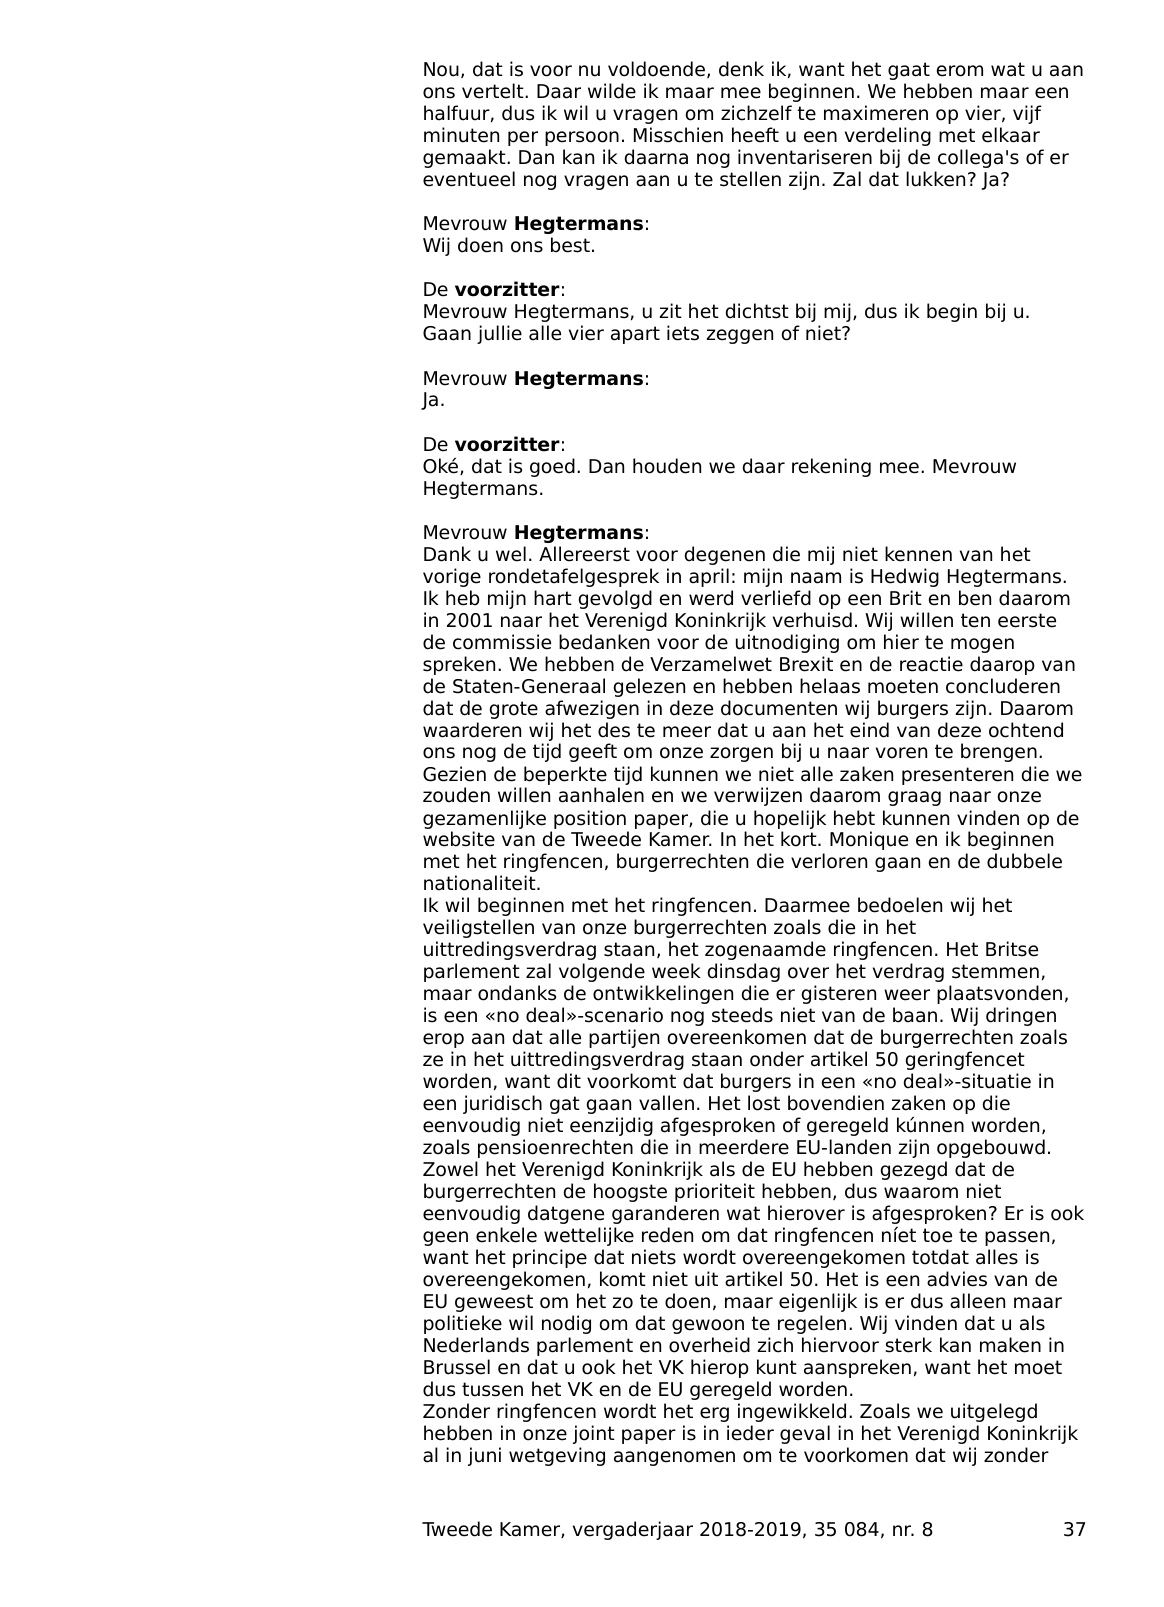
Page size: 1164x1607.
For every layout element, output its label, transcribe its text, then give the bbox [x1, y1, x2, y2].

text Gezien de beperkte tijd kunnen we niet alle zaken presenteren die we zouden willen aanhalen en we verwijzen daarom graag naar onze gezamenlijke position paper, die u hopelijk hebt kunnen vinden op de website van de Tweede Kamer. In het kort. Monique en ik beginnen met het ringfencen, burgerrechten die verloren gaan en de dubbele nationaliteit. [422, 763, 1087, 895]
text Dank u wel. Allereerst voor degenen die mij niet kennen van het vorige rondetafelgesprek in april: mijn naam is Hedwig Hegtermans. Ik heb mijn hart gevolgd en werd verliefd op een Brit en ben daarom in 2001 naar het Verenigd Koninkrijk verhuisd. Wij willen ten eerste de commissie bedanken voor de uitnodiging om hier te mogen spreken. We hebben de Verzamelwet Brexit en de reactie daarop van de Staten-Generaal gelezen en hebben helaas moeten concluderen dat de grote afwezigen in deze documenten wij burgers zijn. Daarom waarderen wij het des te meer dat u aan het eind van deze ochtend ons nog de tijd geeft om onze zorgen bij u naar voren te brengen. [422, 544, 1087, 763]
text Zowel het Verenigd Koninkrijk als de EU hebben gezegd dat de burgerrechten de hoogste prioriteit hebben, dus waarom niet eenvoudig datgene garanderen wat hierover is afgesproken? Er is ook geen enkele wettelijke reden om dat ringfencen níet toe te passen, want het principe dat niets wordt overeengekomen totdat alles is overeengekomen, komt niet uit artikel 50. Het is een advies van de EU geweest om het zo te doen, maar eigenlijk is er dus alleen maar politieke wil nodig om dat gewoon te regelen. Wij vinden dat u als Nederlands parlement en overheid zich hiervoor sterk kan maken in Brussel en dat u ook het VK hierop kunt aanspreken, want het moet dus tussen het VK en de EU geregeld worden. [422, 1159, 1087, 1401]
text Zonder ringfencen wordt het erg ingewikkeld. Zoals we uitgelegd hebben in onze joint paper is in ieder geval in het Verenigd Koninkrijk al in juni wetgeving aangenomen om te voorkomen dat wij zonder [422, 1401, 1087, 1467]
text Nou, dat is voor nu voldoende, denk ik, want het gaat erom wat u aan ons vertelt. Daar wilde ik maar mee beginnen. We hebben maar een halfuur, dus ik wil u vragen om zichzelf te maximeren op vier, vijf minuten per persoon. Misschien heeft u een verdeling met elkaar gemaakt. Dan kan ik daarna nog inventariseren bij de collega's of er eventueel nog vragen aan u te stellen zijn. Zal dat lukken? Ja? [422, 59, 1087, 191]
text Mevrouw Hegtermans: [422, 522, 1087, 544]
text Mevrouw Hegtermans, u zit het dichtst bij mij, dus ik begin bij u. Gaan jullie alle vier apart iets zeggen of niet? [422, 301, 1087, 345]
text De voorzitter: [422, 279, 1087, 301]
text Oké, dat is goed. Dan houden we daar rekening mee. Mevrouw Hegtermans. [422, 456, 1087, 499]
text Mevrouw Hegtermans: [422, 367, 1087, 389]
text De voorzitter: [422, 433, 1087, 456]
text Ik wil beginnen met het ringfencen. Daarmee bedoelen wij het veiligstellen van onze burgerrechten zoals die in het uittredingsverdrag staan, het zogenaamde ringfencen. Het Britse parlement zal volgende week dinsdag over het verdrag stemmen, maar ondanks de ontwikkelingen die er gisteren weer plaatsvonden, is een «no deal»-scenario nog steeds niet van de baan. Wij dringen erop aan dat alle partijen overeenkomen dat de burgerrechten zoals ze in het uittredingsverdrag staan onder artikel 50 geringfencet worden, want dit voorkomt dat burgers in een «no deal»-situatie in een juridisch gat gaan vallen. Het lost bovendien zaken op die eenvoudig niet eenzijdig afgesproken of geregeld kúnnen worden, zoals pensioenrechten die in meerdere EU-landen zijn opgebouwd. [422, 895, 1087, 1159]
text Wij doen ons best. [422, 235, 1087, 257]
text Mevrouw Hegtermans: [422, 213, 1087, 235]
text Ja. [422, 389, 1087, 411]
